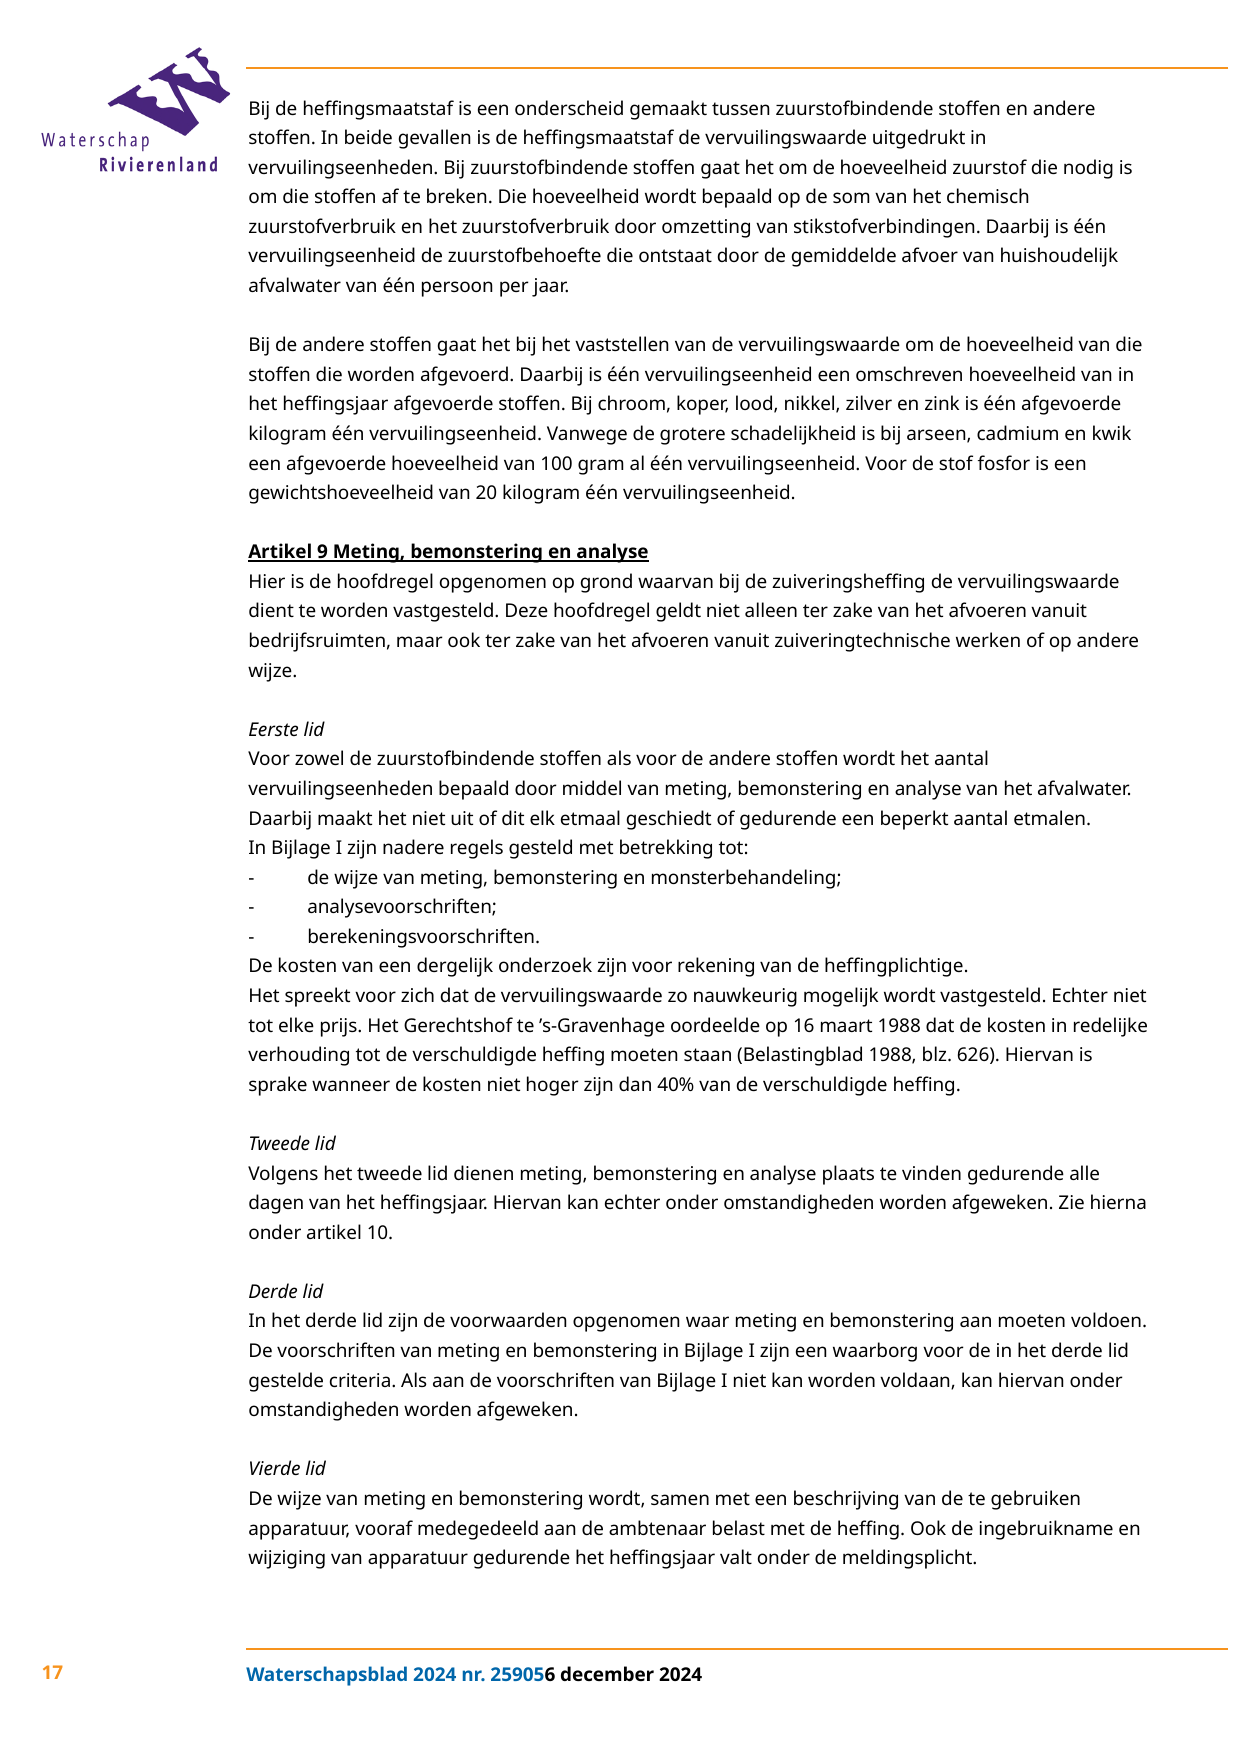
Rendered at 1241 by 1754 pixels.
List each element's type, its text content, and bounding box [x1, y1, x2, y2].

text Vierde lid [248, 1456, 1152, 1481]
text Artikel 9 Meting, bemonstering en analyse [248, 538, 1152, 564]
text In het derde lid zijn de voorwaarden opgenomen waar meting en bemonstering aan moeten voldoen. De voorschriften van meting en bemonstering in Bijlage I zijn een waarborg voor de in het derde lid gestelde criteria. Als aan de voorschriften van Bijlage I niet kan worden voldaan, kan hiervan onder omstandigheden worden afgeweken. [248, 1308, 1152, 1422]
text De kosten van een dergelijk onderzoek zijn voor rekening van de heffingplichtige. [248, 953, 1152, 978]
text Eerste lid [248, 716, 1152, 742]
list de wijze van meting, bemonstering en monsterbehandeling; [248, 864, 1152, 890]
text In Bijlage I zijn nadere regels gesteld met betrekking tot: [248, 834, 1152, 860]
text Voor zowel de zuurstofbindende stoffen als voor de andere stoffen wordt het aantal vervuilingseenheden bepaald door middel van meting, bemonstering en analyse van het afvalwater. Daarbij maakt het niet uit of dit elk etmaal geschiedt of gedurende een beperkt aantal etmalen. [248, 746, 1152, 831]
text Derde lid [248, 1278, 1152, 1304]
list berekeningsvoorschriften. [248, 923, 1152, 949]
text Tweede lid [248, 1130, 1152, 1156]
picture [41, 47, 231, 172]
text Het spreekt voor zich dat de vervuilingswaarde zo nauwkeurig mogelijk wordt vastgesteld. Echter niet tot elke prijs. Het Gerechtshof te ’s-Gravenhage oordeelde op 16 maart 1988 dat de kosten in redelijke verhouding tot de verschuldigde heffing moeten staan (Belastingblad 1988, blz. 626). Hiervan is sprake wanneer de kosten niet hoger zijn dan 40% van de verschuldigde heffing. [248, 982, 1152, 1097]
text Bij de andere stoffen gaat het bij het vaststellen van de vervuilingswaarde om de hoeveelheid van die stoffen die worden afgevoerd. Daarbij is één vervuilingseenheid een omschreven hoeveelheid van in het heffingsjaar afgevoerde stoffen. Bij chroom, koper, lood, nikkel, zilver en zink is één afgevoerde kilogram één vervuilingseenheid. Vanwege de grotere schadelijkheid is bij arseen, cadmium en kwik een afgevoerde hoeveelheid van 100 gram al één vervuilingseenheid. Voor de stof fosfor is een gewichtshoeveelheid van 20 kilogram één vervuilingseenheid. [248, 331, 1152, 505]
list analysevoorschriften; [248, 893, 1152, 919]
text Hier is de hoofdregel opgenomen op grond waarvan bij de zuiveringsheffing de vervuilingswaarde dient te worden vastgesteld. Deze hoofdregel geldt niet alleen ter zake van het afvoeren vanuit bedrijfsruimten, maar ook ter zake van het afvoeren vanuit zuiveringtechnische werken of op andere wijze. [248, 568, 1152, 683]
text Volgens het tweede lid dienen meting, bemonstering en analyse plaats te vinden gedurende alle dagen van het heffingsjaar. Hiervan kan echter onder omstandigheden worden afgeweken. Zie hierna onder artikel 10. [248, 1160, 1152, 1245]
text Bij de heffingsmaatstaf is een onderscheid gemaakt tussen zuurstofbindende stoffen en andere stoffen. In beide gevallen is de heffingsmaatstaf de vervuilingswaarde uitgedrukt in vervuilingseenheden. Bij zuurstofbindende stoffen gaat het om de hoeveelheid zuurstof die nodig is om die stoffen af te breken. Die hoeveelheid wordt bepaald op de som van het chemisch zuurstofverbruik en het zuurstofverbruik door omzetting van stikstofverbindingen. Daarbij is één vervuilingseenheid de zuurstofbehoefte die ontstaat door de gemiddelde afvoer van huishoudelijk afvalwater van één persoon per jaar. [248, 95, 1152, 298]
text De wijze van meting en bemonstering wordt, samen met een beschrijving van de te gebruiken apparatuur, vooraf medegedeeld aan de ambtenaar belast met de heffing. Ook de ingebruikname en wijziging van apparatuur gedurende het heffingsjaar valt onder de meldingsplicht. [248, 1485, 1152, 1570]
